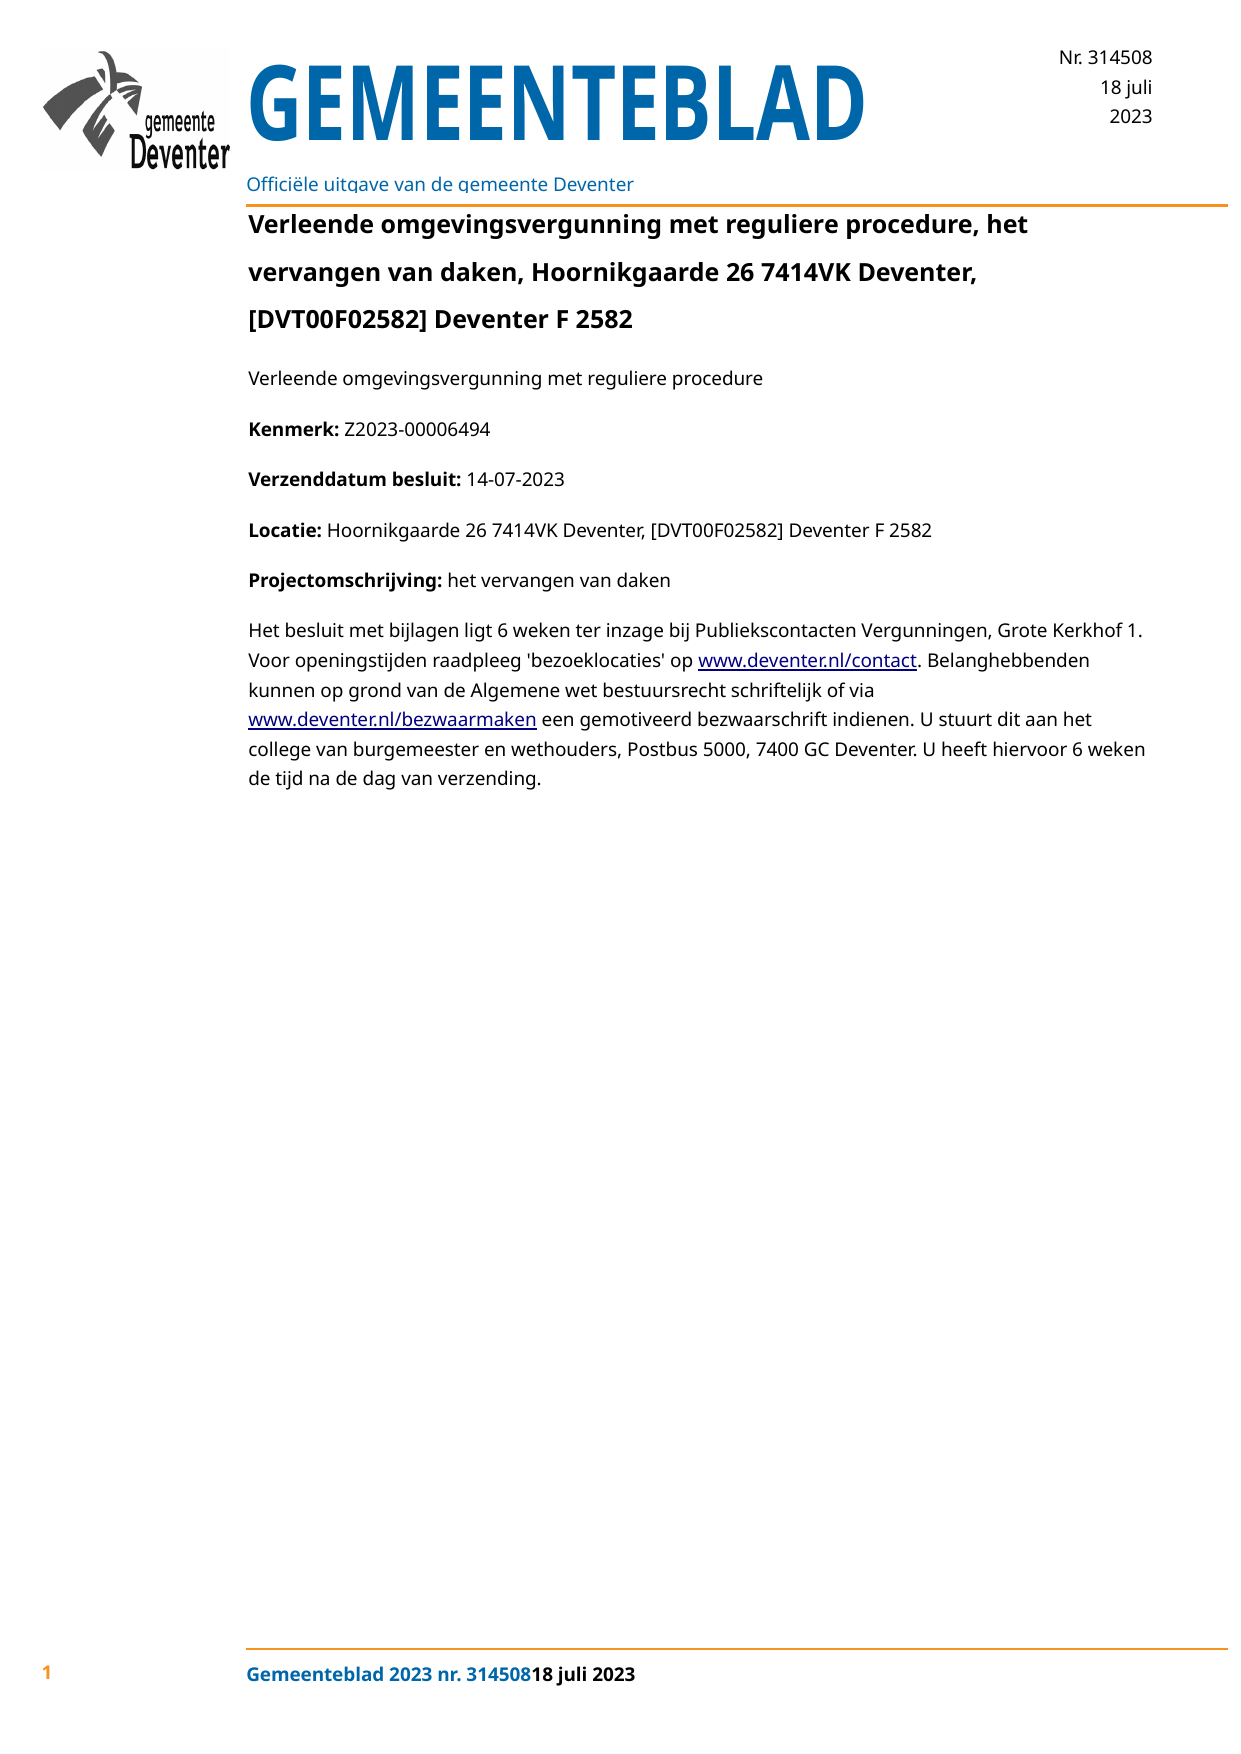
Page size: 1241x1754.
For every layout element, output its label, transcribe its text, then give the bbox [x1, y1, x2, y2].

text Kenmerk: Z2023-00006494 [248, 416, 1152, 442]
picture [41, 47, 231, 172]
text Projectomschrijving: het vervangen van daken [248, 567, 1152, 593]
text Het besluit met bijlagen ligt 6 weken ter inzage bij Publiekscontacten Vergunningen, Grote Kerkhof 1. Voor openingstijden raadpleeg 'bezoeklocaties' op www.deventer.nl/contact. Belanghebbenden kunnen op grond van de Algemene wet bestuursrecht schriftelijk of via www.deventer.nl/bezwaarmaken een gemotiveerd bezwaarschrift indienen. U stuurt dit aan het college van burgemeester en wethouders, Postbus 5000, 7400 GC Deventer. U heeft hiervoor 6 weken de tijd na de dag van verzending. [248, 618, 1152, 791]
text Verleende omgevingsvergunning met reguliere procedure, het vervangen van daken, Hoornikgaarde 26 7414VK Deventer, [DVT00F02582] Deventer F 2582 [248, 207, 1152, 336]
text Verzenddatum besluit: 14-07-2023 [248, 466, 1152, 492]
text Verleende omgevingsvergunning met reguliere procedure [248, 366, 1152, 391]
text Locatie: Hoornikgaarde 26 7414VK Deventer, [DVT00F02582] Deventer F 2582 [248, 517, 1152, 542]
